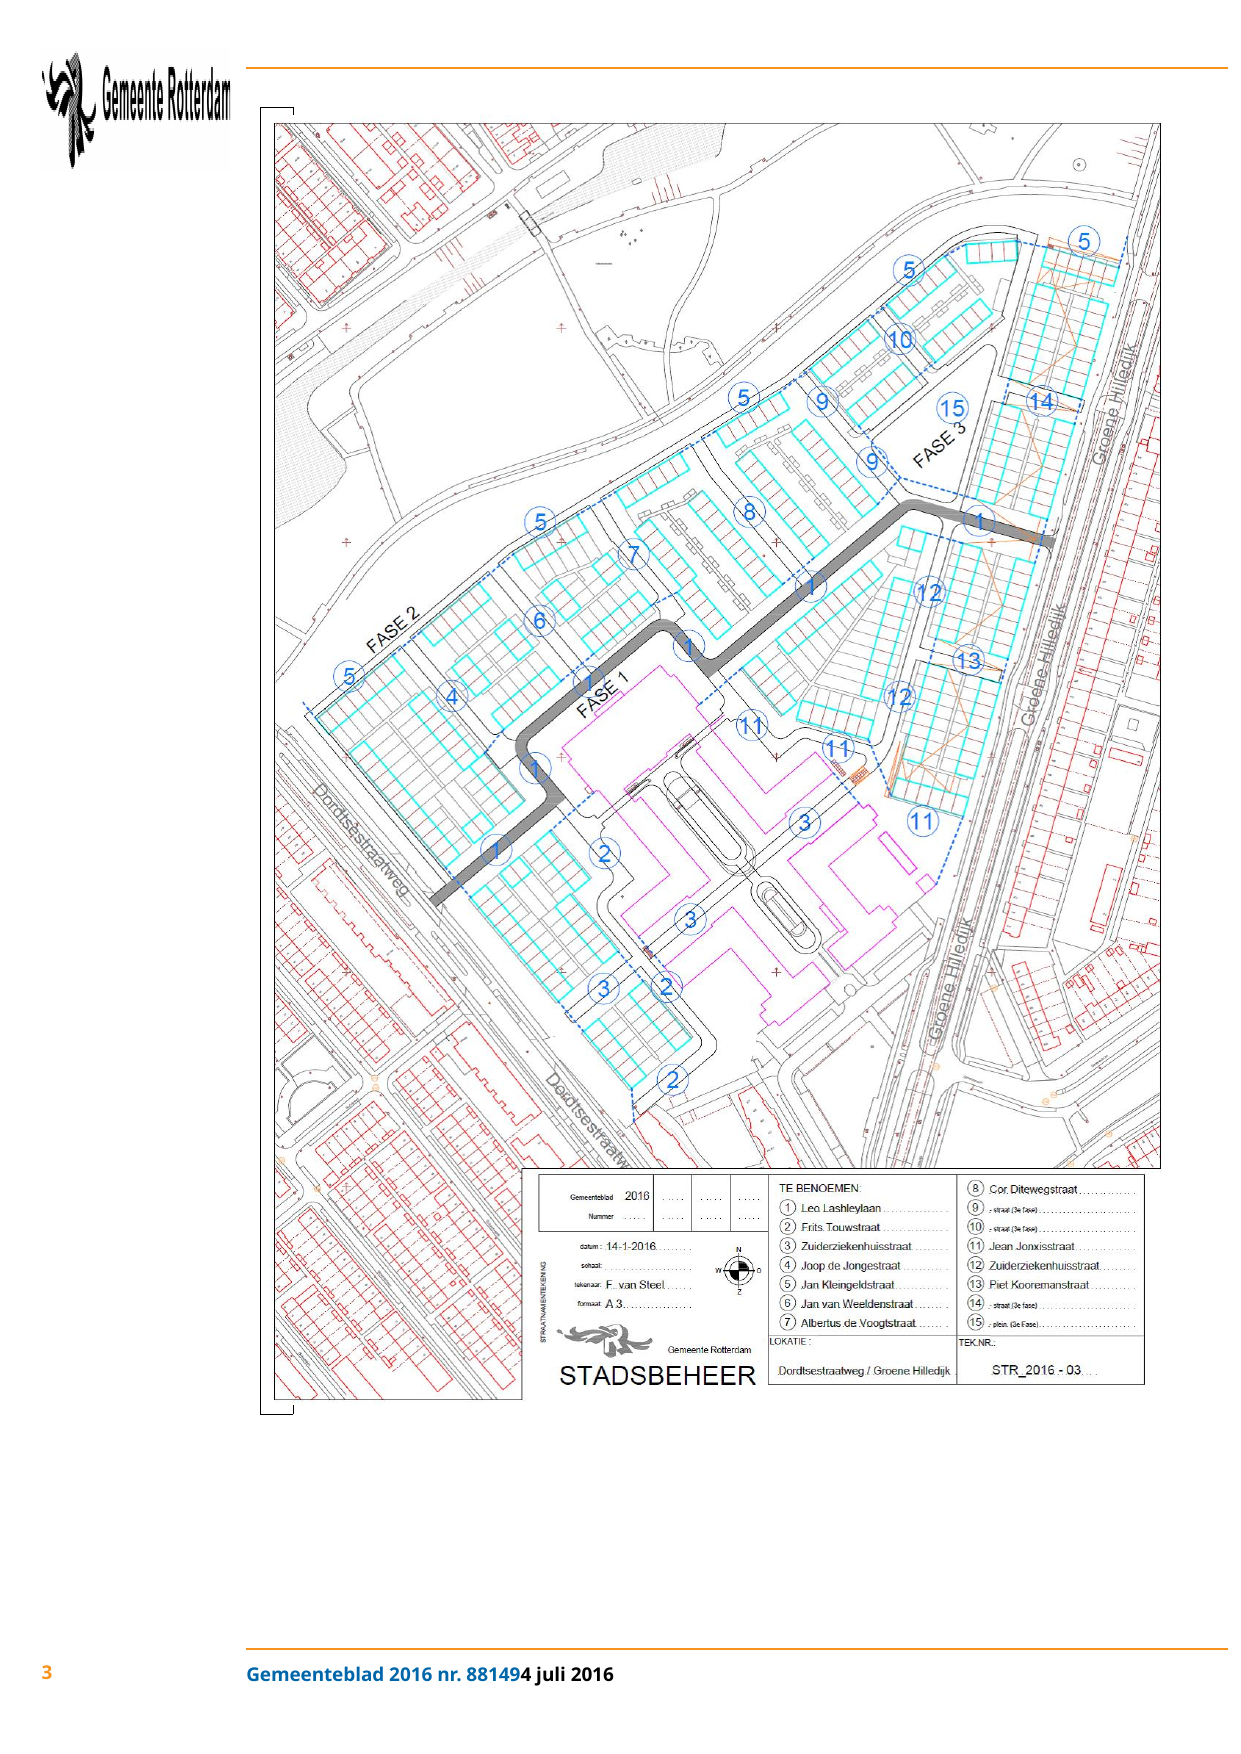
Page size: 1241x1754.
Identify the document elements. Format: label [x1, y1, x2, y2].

picture [41, 47, 231, 172]
picture [268, 115, 1173, 1405]
